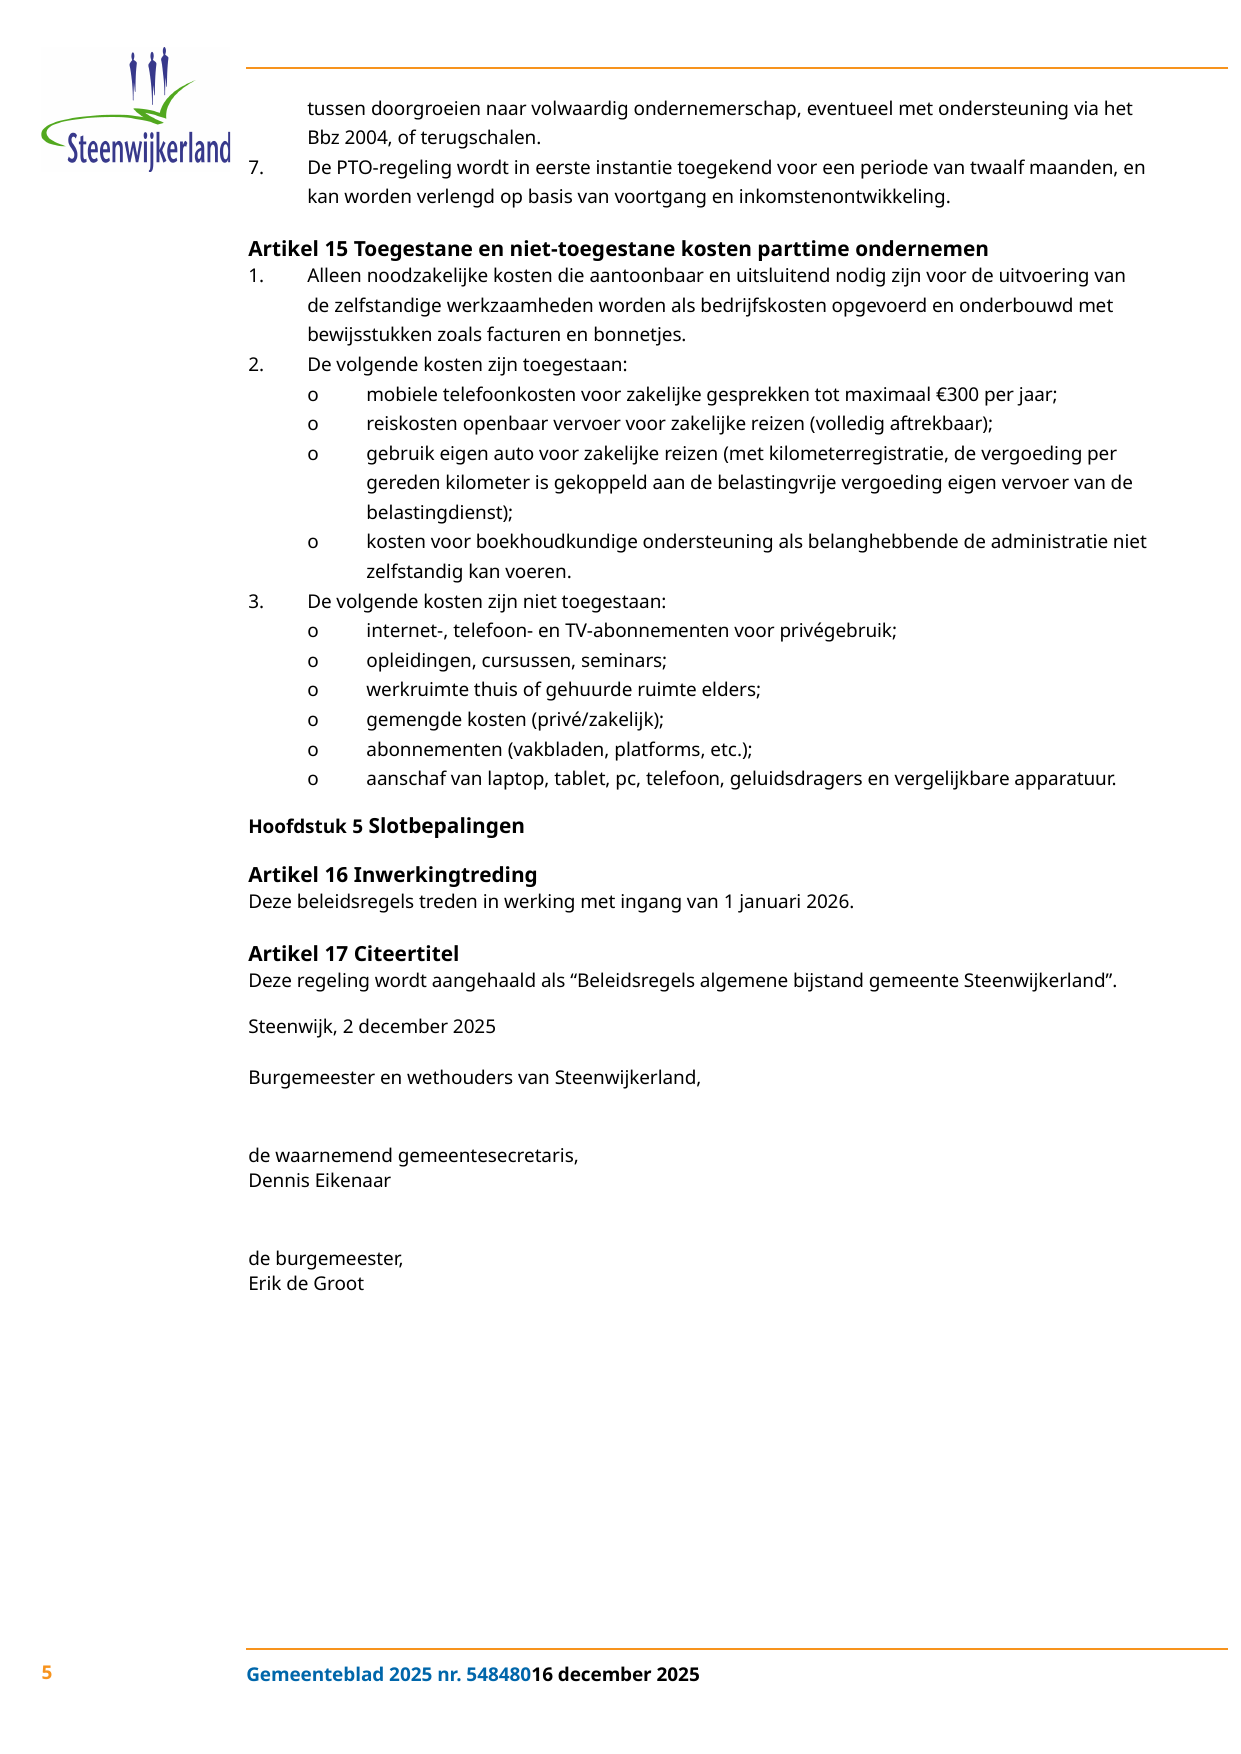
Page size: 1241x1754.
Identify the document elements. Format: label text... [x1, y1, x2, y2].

text de burgemeester, [248, 1245, 1152, 1270]
list abonnementen (vakbladen, platforms, etc.); [307, 736, 1152, 761]
list opleidingen, cursussen, seminars; [307, 647, 1152, 673]
list tussen doorgroeien naar volwaardig ondernemerschap, eventueel met ondersteuning via het Bbz 2004, of terugschalen. [248, 95, 1152, 150]
picture [41, 47, 231, 172]
text Hoofdstuk 5 Slotbepalingen [248, 811, 1152, 839]
list gemengde kosten (privé/zakelijk); [307, 706, 1152, 732]
list internet-, telefoon- en TV-abonnementen voor privégebruik; [307, 617, 1152, 643]
text Burgemeester en wethouders van Steenwijkerland, [248, 1064, 1152, 1090]
text Artikel 15 Toegestane en niet-toegestane kosten parttime ondernemen [248, 234, 1152, 262]
text de waarnemend gemeentesecretaris, [248, 1142, 1152, 1167]
list werkruimte thuis of gehuurde ruimte elders; [307, 677, 1152, 702]
list De volgende kosten zijn niet toegestaan: [248, 588, 1152, 613]
list gebruik eigen auto voor zakelijke reizen (met kilometerregistratie, de vergoeding per gereden kilometer is gekoppeld aan de belastingvrije vergoeding eigen vervoer van de belastingdienst); [307, 440, 1152, 525]
text Deze beleidsregels treden in werking met ingang van 1 januari 2026. [248, 889, 1152, 914]
list reiskosten openbaar vervoer voor zakelijke reizen (volledig aftrekbaar); [307, 410, 1152, 436]
text Steenwijk, 2 december 2025 [248, 1013, 1152, 1039]
list Alleen noodzakelijke kosten die aantoonbaar en uitsluitend nodig zijn voor de uitvoering van de zelfstandige werkzaamheden worden als bedrijfskosten opgevoerd en onderbouwd met bewijsstukken zoals facturen en bonnetjes. [248, 262, 1152, 347]
text Artikel 16 Inwerkingtreding [248, 860, 1152, 889]
list De volgende kosten zijn toegestaan: [248, 351, 1152, 377]
list kosten voor boekhoudkundige ondersteuning als belanghebbende de administratie niet zelfstandig kan voeren. [307, 529, 1152, 584]
text Artikel 17 Citeertitel [248, 939, 1152, 967]
list aanschaf van laptop, tablet, pc, telefoon, geluidsdragers en vergelijkbare apparatuur. [307, 765, 1152, 791]
list De PTO-regeling wordt in eerste instantie toegekend voor een periode van twaalf maanden, en kan worden verlengd op basis van voortgang en inkomstenontwikkeling. [248, 154, 1152, 209]
text Dennis Eikenaar [248, 1167, 1152, 1193]
text Deze regeling wordt aangehaald als “Beleidsregels algemene bijstand gemeente Steenwijkerland”. [248, 967, 1152, 993]
list mobiele telefoonkosten voor zakelijke gesprekken tot maximaal €300 per jaar; [307, 381, 1152, 406]
text Erik de Groot [248, 1270, 1152, 1296]
